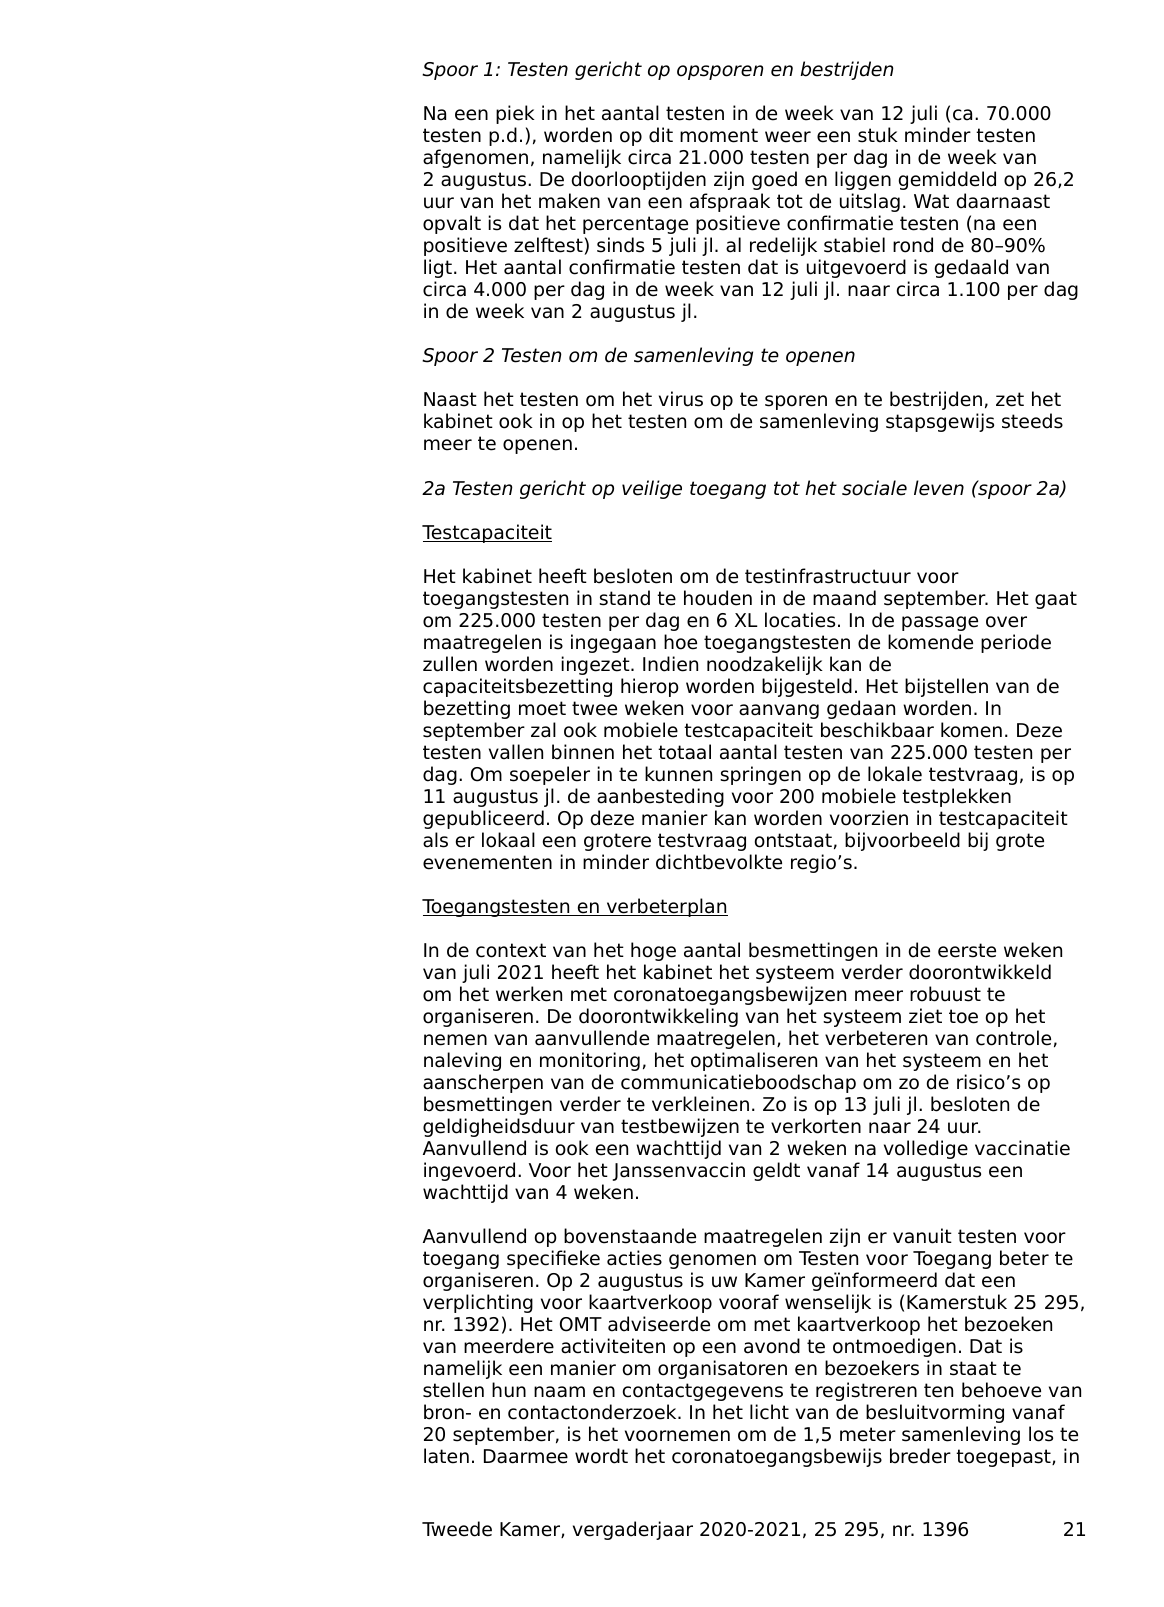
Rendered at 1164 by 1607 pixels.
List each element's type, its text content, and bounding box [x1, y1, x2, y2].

text Aanvullend op bovenstaande maatregelen zijn er vanuit testen voor toegang specifieke acties genomen om Testen voor Toegang beter te organiseren. Op 2 augustus is uw Kamer geïnformeerd dat een verplichting voor kaartverkoop vooraf wenselijk is (Kamerstuk 25 295, nr. 1392). Het OMT adviseerde om met kaartverkoop het bezoeken van meerdere activiteiten op een avond te ontmoedigen. Dat is namelijk een manier om organisatoren en bezoekers in staat te stellen hun naam en contactgegevens te registreren ten behoeve van bron- en contactonderzoek. In het licht van de besluitvorming vanaf 20 september, is het voornemen om de 1,5 meter samenleving los te laten. Daarmee wordt het coronatoegangsbewijs breder toegepast, in [422, 1226, 1087, 1468]
subtitle Spoor 2 Testen om de samenleving te openen [422, 345, 1087, 367]
text In de context van het hoge aantal besmettingen in de eerste weken van juli 2021 heeft het kabinet het systeem verder doorontwikkeld om het werken met coronatoegangsbewijzen meer robuust te organiseren. De doorontwikkeling van het systeem ziet toe op het nemen van aanvullende maatregelen, het verbeteren van controle, naleving en monitoring, het optimaliseren van het systeem en het aanscherpen van de communicatieboodschap om zo de risico’s op besmettingen verder te verkleinen. Zo is op 13 juli jl. besloten de geldigheidsduur van testbewijzen te verkorten naar 24 uur. Aanvullend is ook een wachttijd van 2 weken na volledige vaccinatie ingevoerd. Voor het Janssenvaccin geldt vanaf 14 augustus een wachttijd van 4 weken. [422, 940, 1087, 1204]
subtitle 2a Testen gericht op veilige toegang tot het sociale leven (spoor 2a) [422, 477, 1087, 499]
subtitle Testcapaciteit [422, 522, 1087, 544]
subtitle Spoor 1: Testen gericht op opsporen en bestrijden [422, 59, 1087, 81]
text Naast het testen om het virus op te sporen en te bestrijden, zet het kabinet ook in op het testen om de samenleving stapsgewijs steeds meer te openen. [422, 389, 1087, 455]
text Het kabinet heeft besloten om de testinfrastructuur voor toegangstesten in stand te houden in de maand september. Het gaat om 225.000 testen per dag en 6 XL locaties. In de passage over maatregelen is ingegaan hoe toegangstesten de komende periode zullen worden ingezet. Indien noodzakelijk kan de capaciteitsbezetting hierop worden bijgesteld. Het bijstellen van de bezetting moet twee weken voor aanvang gedaan worden. In september zal ook mobiele testcapaciteit beschikbaar komen. Deze testen vallen binnen het totaal aantal testen van 225.000 testen per dag. Om soepeler in te kunnen springen op de lokale testvraag, is op 11 augustus jl. de aanbesteding voor 200 mobiele testplekken gepubliceerd. Op deze manier kan worden voorzien in testcapaciteit als er lokaal een grotere testvraag ontstaat, bijvoorbeeld bij grote evenementen in minder dichtbevolkte regio’s. [422, 566, 1087, 873]
subtitle Toegangstesten en verbeterplan [422, 896, 1087, 918]
text Na een piek in het aantal testen in de week van 12 juli (ca. 70.000 testen p.d.), worden op dit moment weer een stuk minder testen afgenomen, namelijk circa 21.000 testen per dag in de week van 2 augustus. De doorlooptijden zijn goed en liggen gemiddeld op 26,2 uur van het maken van een afspraak tot de uitslag. Wat daarnaast opvalt is dat het percentage positieve confirmatie testen (na een positieve zelftest) sinds 5 juli jl. al redelijk stabiel rond de 80–90% ligt. Het aantal confirmatie testen dat is uitgevoerd is gedaald van circa 4.000 per dag in de week van 12 juli jl. naar circa 1.100 per dag in de week van 2 augustus jl. [422, 103, 1087, 323]
